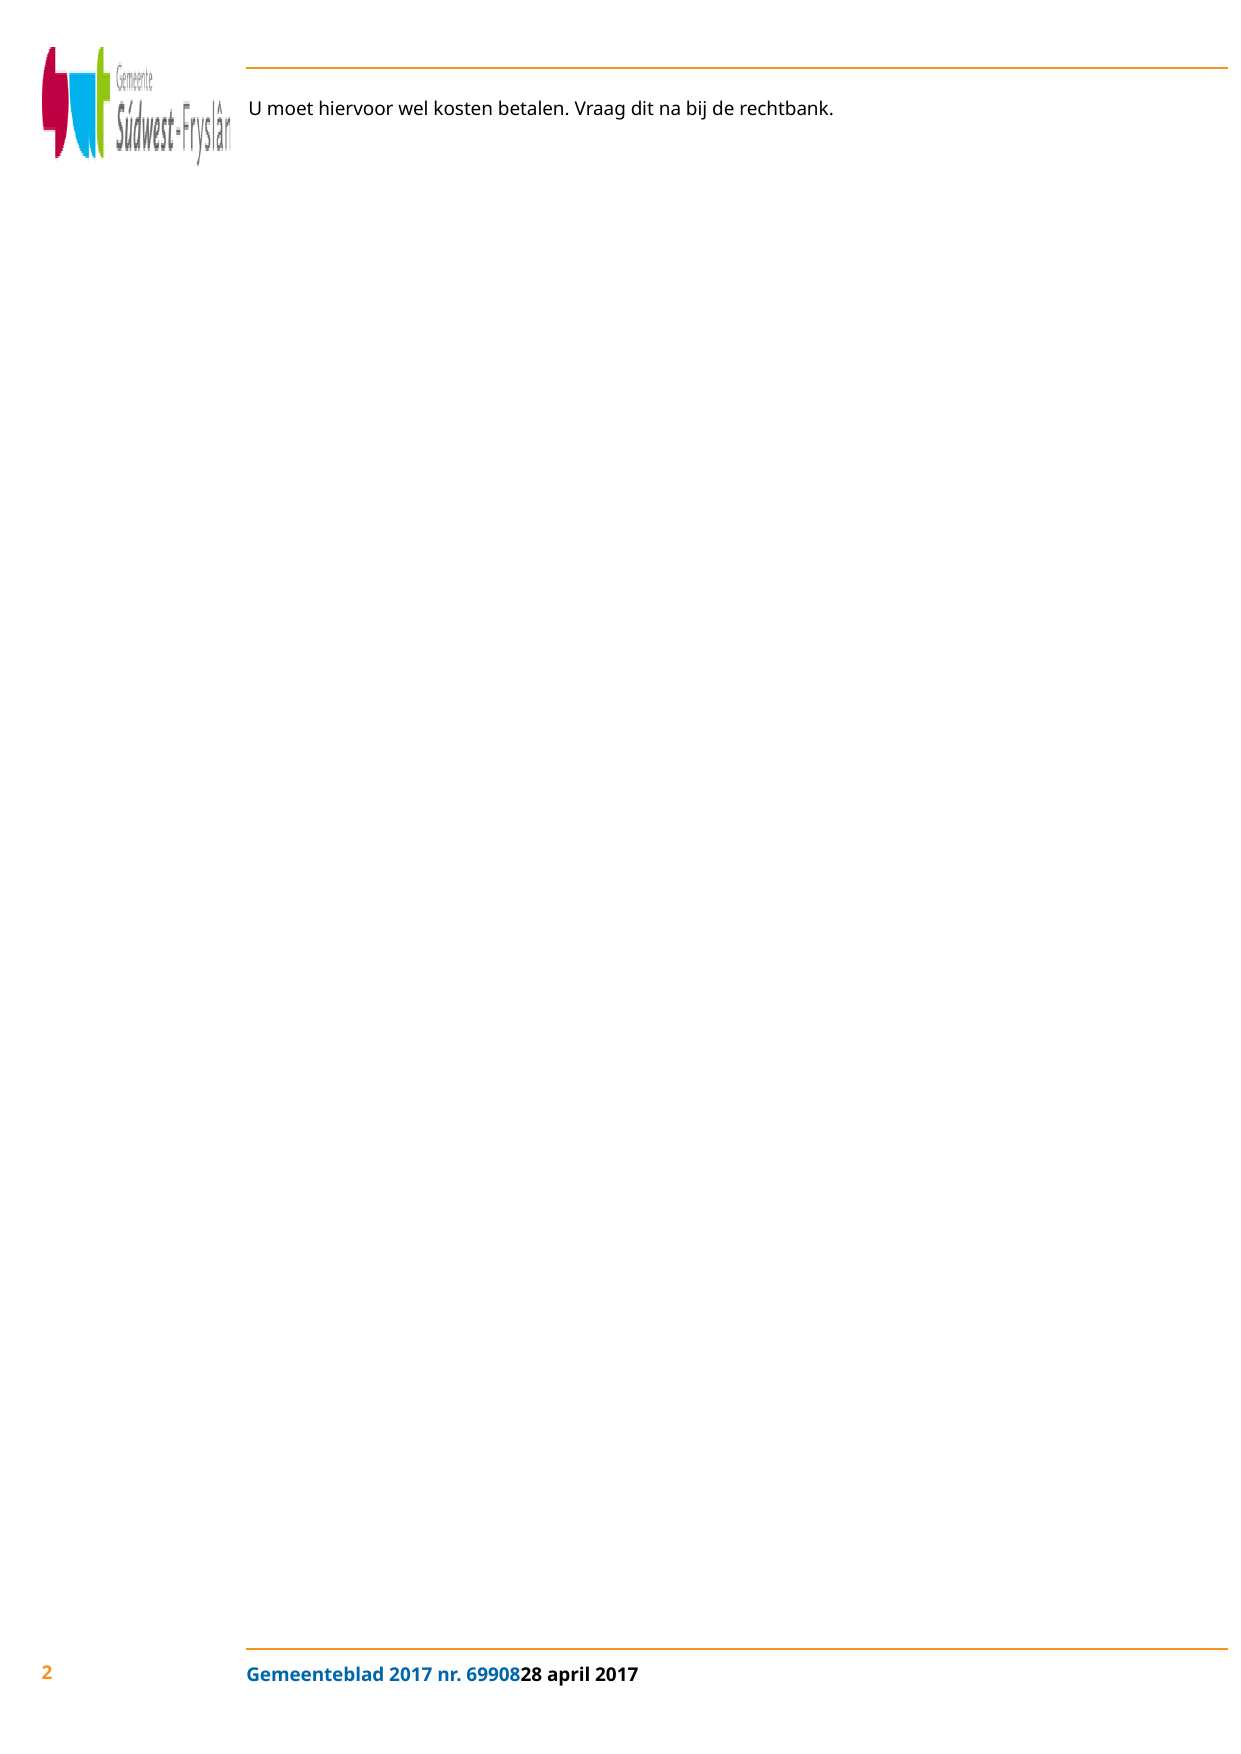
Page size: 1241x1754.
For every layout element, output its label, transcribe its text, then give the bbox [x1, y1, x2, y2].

picture [41, 47, 231, 172]
text U moet hiervoor wel kosten betalen. Vraag dit na bij de rechtbank. [248, 95, 1152, 121]
